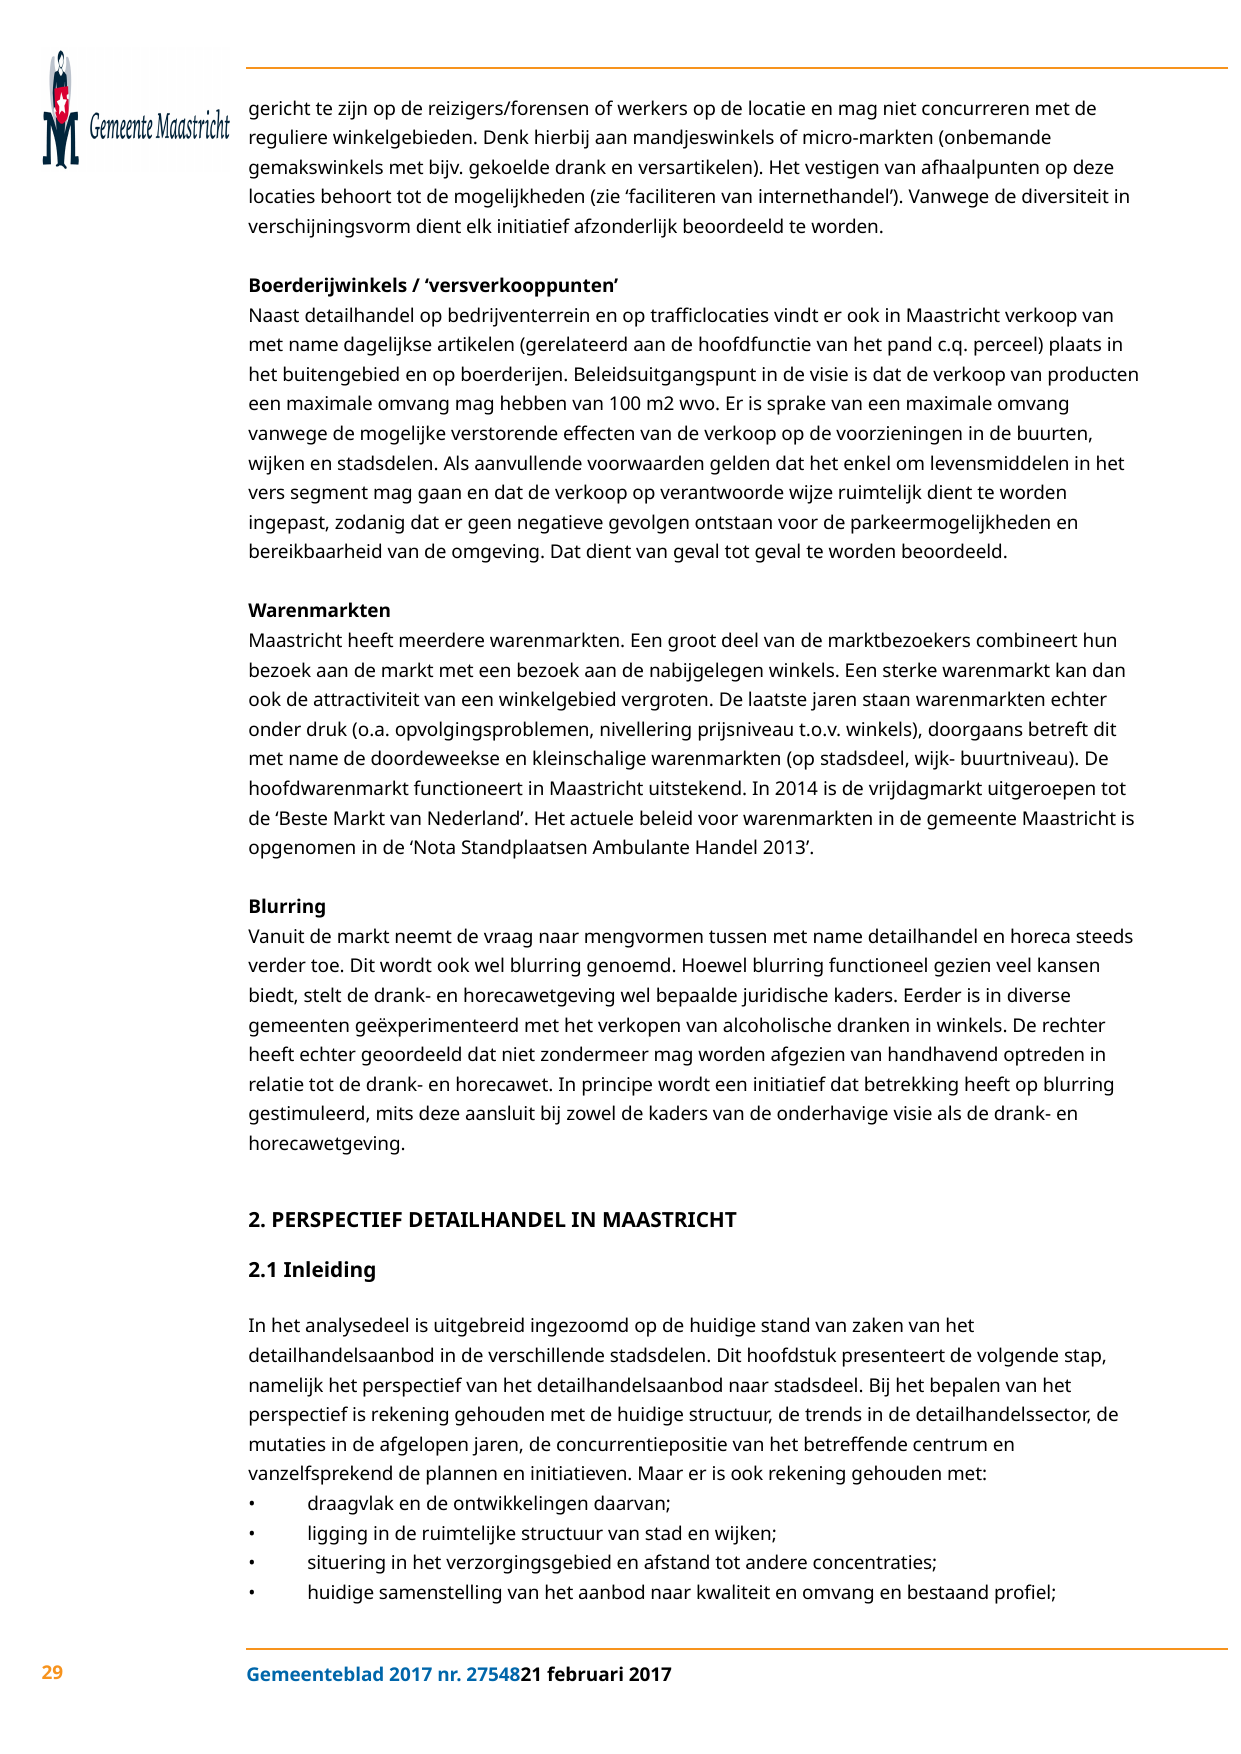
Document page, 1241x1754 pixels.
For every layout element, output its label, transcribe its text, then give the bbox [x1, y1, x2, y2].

picture [41, 47, 231, 172]
text Vanuit de markt neemt de vraag naar mengvormen tussen met name detailhandel en horeca steeds verder toe. Dit wordt ook wel blurring genoemd. Hoewel blurring functioneel gezien veel kansen biedt, stelt de drank- en horecawetgeving wel bepaalde juridische kaders. Eerder is in diverse gemeenten geëxperimenteerd met het verkopen van alcoholische dranken in winkels. De rechter heeft echter geoordeeld dat niet zondermeer mag worden afgezien van handhavend optreden in relatie tot de drank- en horecawet. In principe wordt een initiatief dat betrekking heeft op blurring gestimuleerd, mits deze aansluit bij zowel de kaders van de onderhavige visie als de drank- en horecawetgeving. [248, 923, 1152, 1156]
text 2.1 Inleiding [248, 1255, 1152, 1283]
list draagvlak en de ontwikkelingen daarvan; [248, 1490, 1152, 1516]
text Blurring [248, 893, 1152, 919]
text Boerderijwinkels / ‘versverkooppunten’ [248, 272, 1152, 298]
list ligging in de ruimtelijke structuur van stad en wijken; [248, 1520, 1152, 1546]
text Naast detailhandel op bedrijventerrein en op trafficlocaties vindt er ook in Maastricht verkoop van met name dagelijkse artikelen (gerelateerd aan de hoofdfunctie van het pand c.q. perceel) plaats in het buitengebied en op boerderijen. Beleidsuitgangspunt in de visie is dat de verkoop van producten een maximale omvang mag hebben van 100 m2 wvo. Er is sprake van een maximale omvang vanwege de mogelijke verstorende effecten van de verkoop op de voorzieningen in de buurten, wijken en stadsdelen. Als aanvullende voorwaarden gelden dat het enkel om levensmiddelen in het vers segment mag gaan en dat de verkoop op verantwoorde wijze ruimtelijk dient te worden ingepast, zodanig dat er geen negatieve gevolgen ontstaan voor de parkeermogelijkheden en bereikbaarheid van de omgeving. Dat dient van geval tot geval te worden beoordeeld. [248, 302, 1152, 564]
text Warenmarkten [248, 598, 1152, 623]
text gericht te zijn op de reizigers/forensen of werkers op de locatie en mag niet concurreren met de reguliere winkelgebieden. Denk hierbij aan mandjeswinkels of micro-markten (onbemande gemakswinkels met bijv. gekoelde drank en versartikelen). Het vestigen van afhaalpunten op deze locaties behoort tot de mogelijkheden (zie ‘faciliteren van internethandel’). Vanwege de diversiteit in verschijningsvorm dient elk initiatief afzonderlijk beoordeeld te worden. [248, 95, 1152, 239]
list huidige samenstelling van het aanbod naar kwaliteit en omvang en bestaand profiel; [248, 1579, 1152, 1605]
text Maastricht heeft meerdere warenmarkten. Een groot deel van de marktbezoekers combineert hun bezoek aan de markt met een bezoek aan de nabijgelegen winkels. Een sterke warenmarkt kan dan ook de attractiviteit van een winkelgebied vergroten. De laatste jaren staan warenmarkten echter onder druk (o.a. opvolgingsproblemen, nivellering prijsniveau t.o.v. winkels), doorgaans betreft dit met name de doordeweekse en kleinschalige warenmarkten (op stadsdeel, wijk- buurtniveau). De hoofdwarenmarkt functioneert in Maastricht uitstekend. In 2014 is de vrijdagmarkt uitgeroepen tot de ‘Beste Markt van Nederland’. Het actuele beleid voor warenmarkten in de gemeente Maastricht is opgenomen in de ‘Nota Standplaatsen Ambulante Handel 2013’. [248, 627, 1152, 860]
text 2. PERSPECTIEF DETAILHANDEL IN MAASTRICHT [248, 1205, 1152, 1234]
text In het analysedeel is uitgebreid ingezoomd op de huidige stand van zaken van het detailhandelsaanbod in de verschillende stadsdelen. Dit hoofdstuk presenteert de volgende stap, namelijk het perspectief van het detailhandelsaanbod naar stadsdeel. Bij het bepalen van het perspectief is rekening gehouden met de huidige structuur, de trends in de detailhandelssector, de mutaties in de afgelopen jaren, de concurrentiepositie van het betreffende centrum en vanzelfsprekend de plannen en initiatieven. Maar er is ook rekening gehouden met: [248, 1313, 1152, 1486]
list situering in het verzorgingsgebied en afstand tot andere concentraties; [248, 1549, 1152, 1575]
